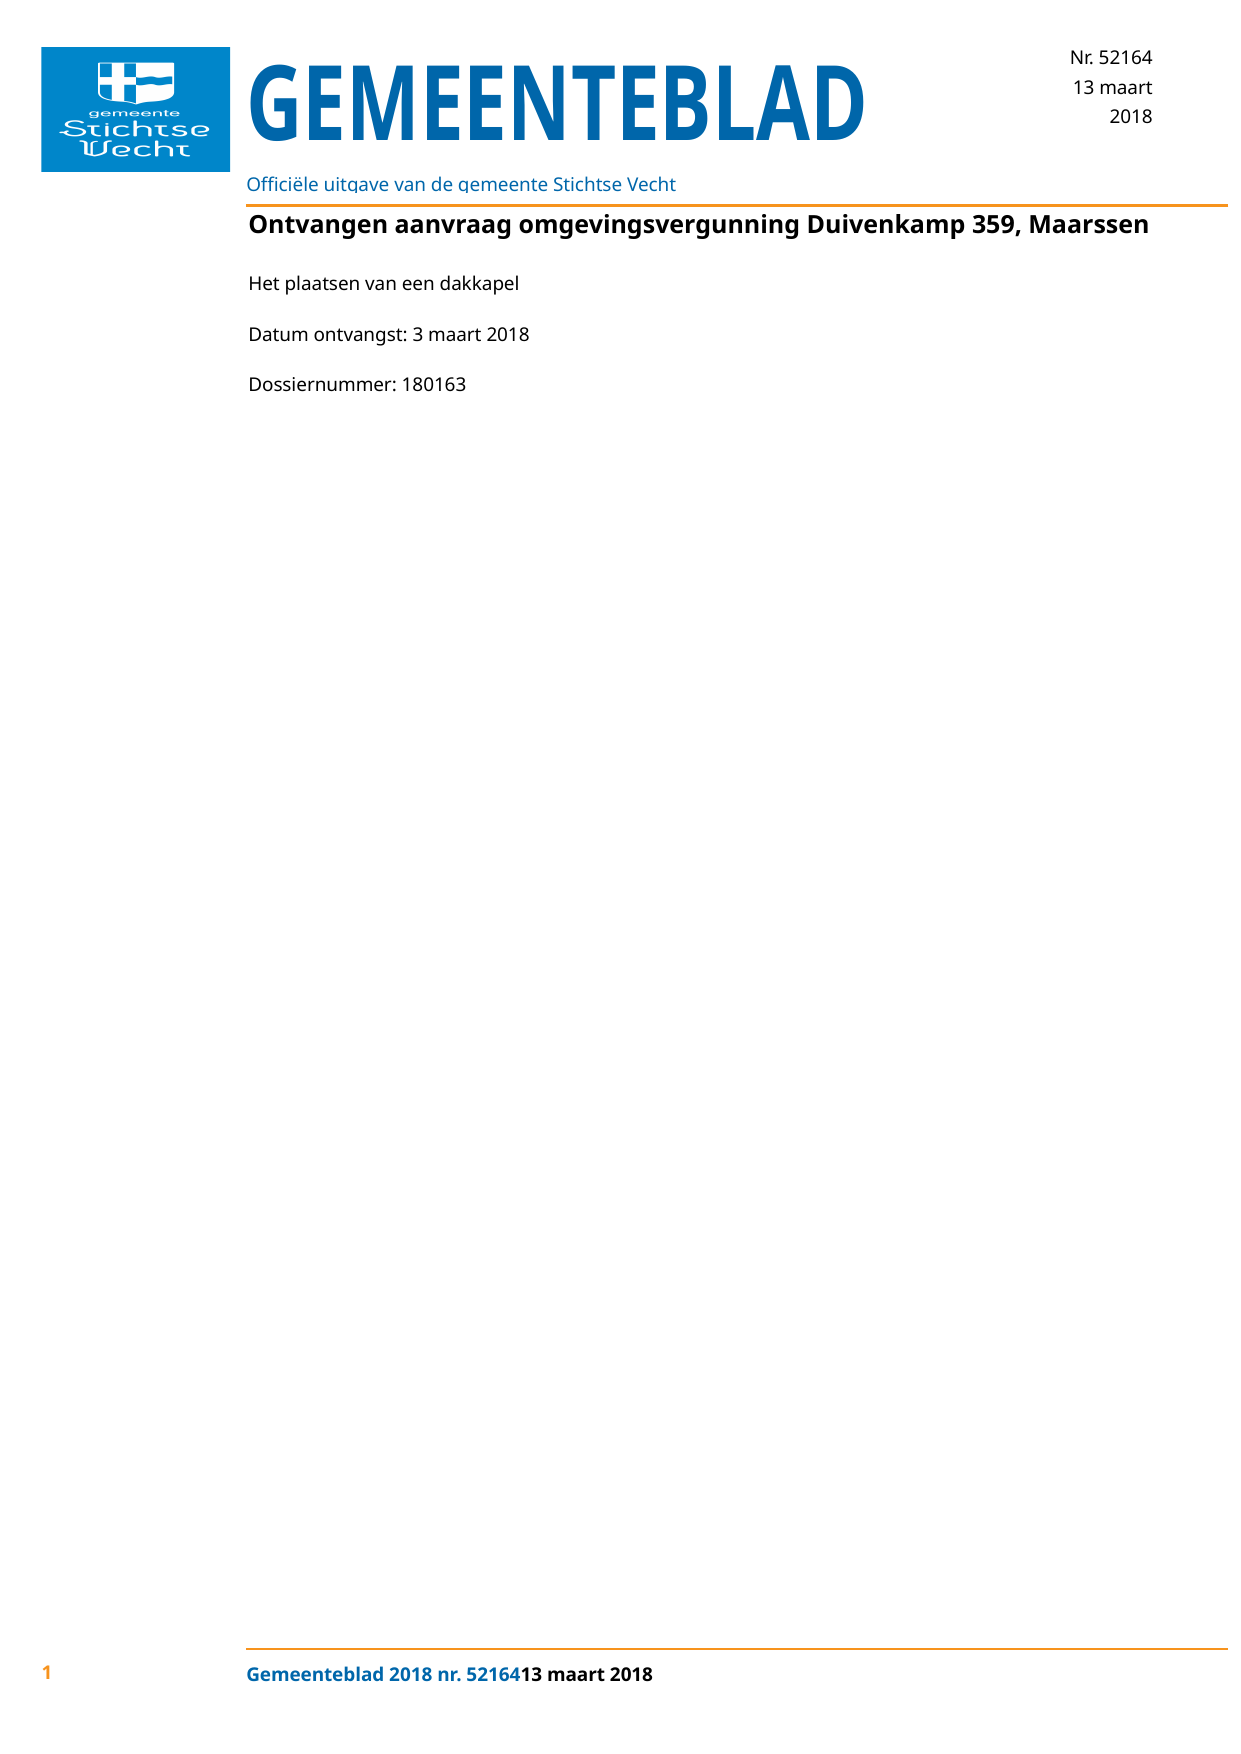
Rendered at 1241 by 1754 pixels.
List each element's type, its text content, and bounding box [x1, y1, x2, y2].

text Dossiernummer: 180163 [248, 371, 1152, 397]
text Het plaatsen van een dakkapel [248, 270, 1152, 296]
picture [99, 63, 135, 101]
text Ontvangen aanvraag omgevingsvergunning Duivenkamp 359, Maarssen [248, 207, 1152, 241]
text Datum ontvangst: 3 maart 2018 [248, 321, 1152, 346]
picture [137, 63, 174, 103]
